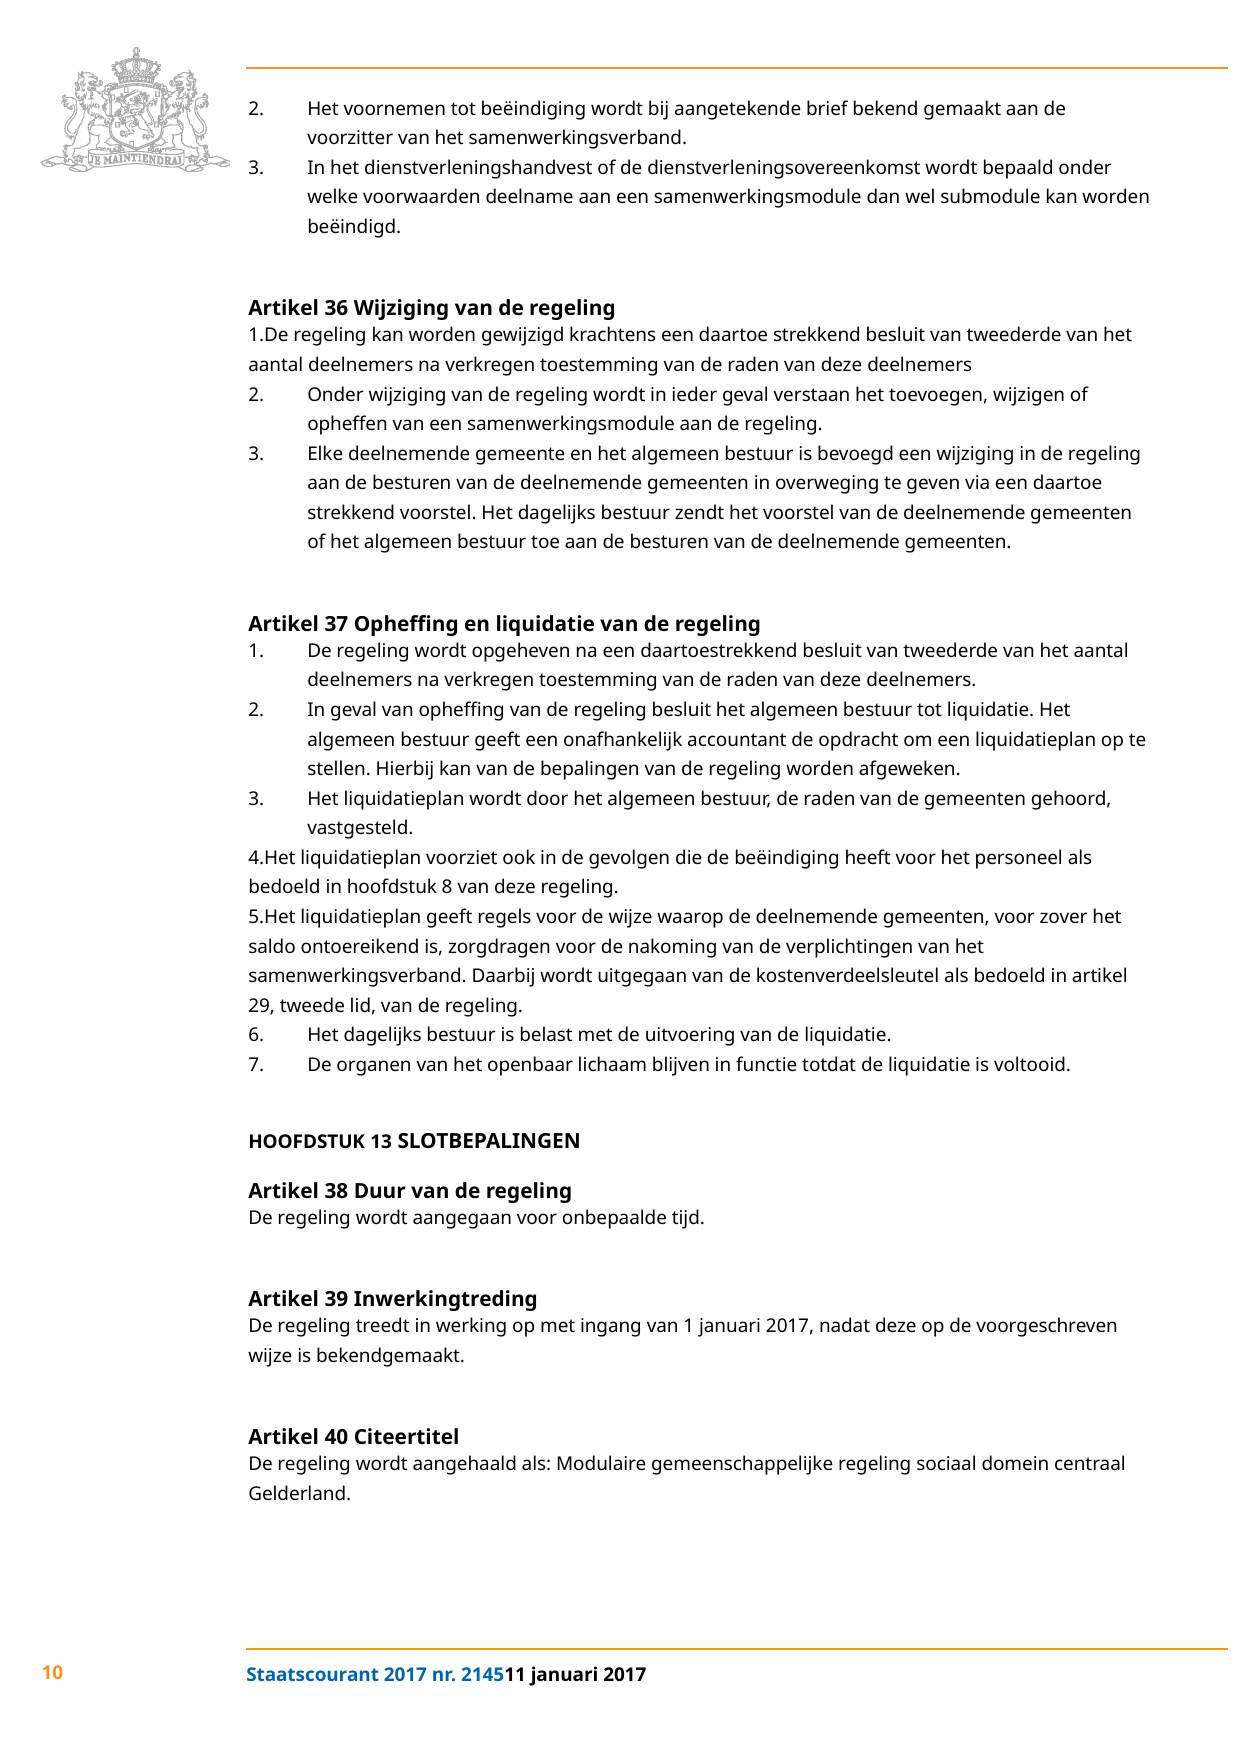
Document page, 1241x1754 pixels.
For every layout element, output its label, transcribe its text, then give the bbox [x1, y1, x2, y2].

list In het dienstverleningshandvest of de dienstverleningsovereenkomst wordt bepaald onder welke voorwaarden deelname aan een samenwerkingsmodule dan wel submodule kan worden beëindigd. [248, 154, 1152, 239]
list Elke deelnemende gemeente en het algemeen bestuur is bevoegd een wijziging in de regeling aan de besturen van de deelnemende gemeenten in overweging te geven via een daartoe strekkend voorstel. Het dagelijks bestuur zendt het voorstel van de deelnemende gemeenten of het algemeen bestuur toe aan de besturen van de deelnemende gemeenten. [248, 440, 1152, 554]
text Artikel 39 Inwerkingtreding [248, 1284, 1152, 1313]
list De organen van het openbaar lichaam blijven in functie totdat de liquidatie is voltooid. [248, 1051, 1152, 1077]
list Het liquidatieplan wordt door het algemeen bestuur, de raden van de gemeenten gehoord, vastgesteld. [248, 785, 1152, 840]
text 1.De regeling kan worden gewijzigd krachtens een daartoe strekkend besluit van tweederde van het aantal deelnemers na verkregen toestemming van de raden van deze deelnemers [248, 322, 1152, 377]
text 5.Het liquidatieplan geeft regels voor de wijze waarop de deelnemende gemeenten, voor zover het saldo ontoereikend is, zorgdragen voor de nakoming van de verplichtingen van het samenwerkingsverband. Daarbij wordt uitgegaan van de kostenverdeelsleutel als bedoeld in artikel 29, tweede lid, van de regeling. [248, 903, 1152, 1018]
list Het dagelijks bestuur is belast met de uitvoering van de liquidatie. [248, 1022, 1152, 1047]
text Artikel 40 Citeertitel [248, 1422, 1152, 1451]
text HOOFDSTUK 13 SLOTBEPALINGEN [248, 1126, 1152, 1155]
text De regeling treedt in werking op met ingang van 1 januari 2017, nadat deze op de voorgeschreven wijze is bekendgemaakt. [248, 1313, 1152, 1368]
text De regeling wordt aangehaald als: Modulaire gemeenschappelijke regeling sociaal domein centraal Gelderland. [248, 1451, 1152, 1506]
list In geval van opheffing van de regeling besluit het algemeen bestuur tot liquidatie. Het algemeen bestuur geeft een onafhankelijk accountant de opdracht om een liquidatieplan op te stellen. Hierbij kan van de bepalingen van de regeling worden afgeweken. [248, 696, 1152, 781]
text Artikel 37 Opheffing en liquidatie van de regeling [248, 609, 1152, 637]
list Het voornemen tot beëindiging wordt bij aangetekende brief bekend gemaakt aan de voorzitter van het samenwerkingsverband. [248, 95, 1152, 150]
text Artikel 36 Wijziging van de regeling [248, 293, 1152, 322]
list Onder wijziging van de regeling wordt in ieder geval verstaan het toevoegen, wijzigen of opheffen van een samenwerkingsmodule aan de regeling. [248, 381, 1152, 436]
picture [41, 47, 231, 172]
text 4.Het liquidatieplan voorziet ook in de gevolgen die de beëindiging heeft voor het personeel als bedoeld in hoofdstuk 8 van deze regeling. [248, 844, 1152, 899]
text Artikel 38 Duur van de regeling [248, 1176, 1152, 1204]
text De regeling wordt aangegaan voor onbepaalde tijd. [248, 1204, 1152, 1230]
list De regeling wordt opgeheven na een daartoestrekkend besluit van tweederde van het aantal deelnemers na verkregen toestemming van de raden van deze deelnemers. [248, 637, 1152, 692]
